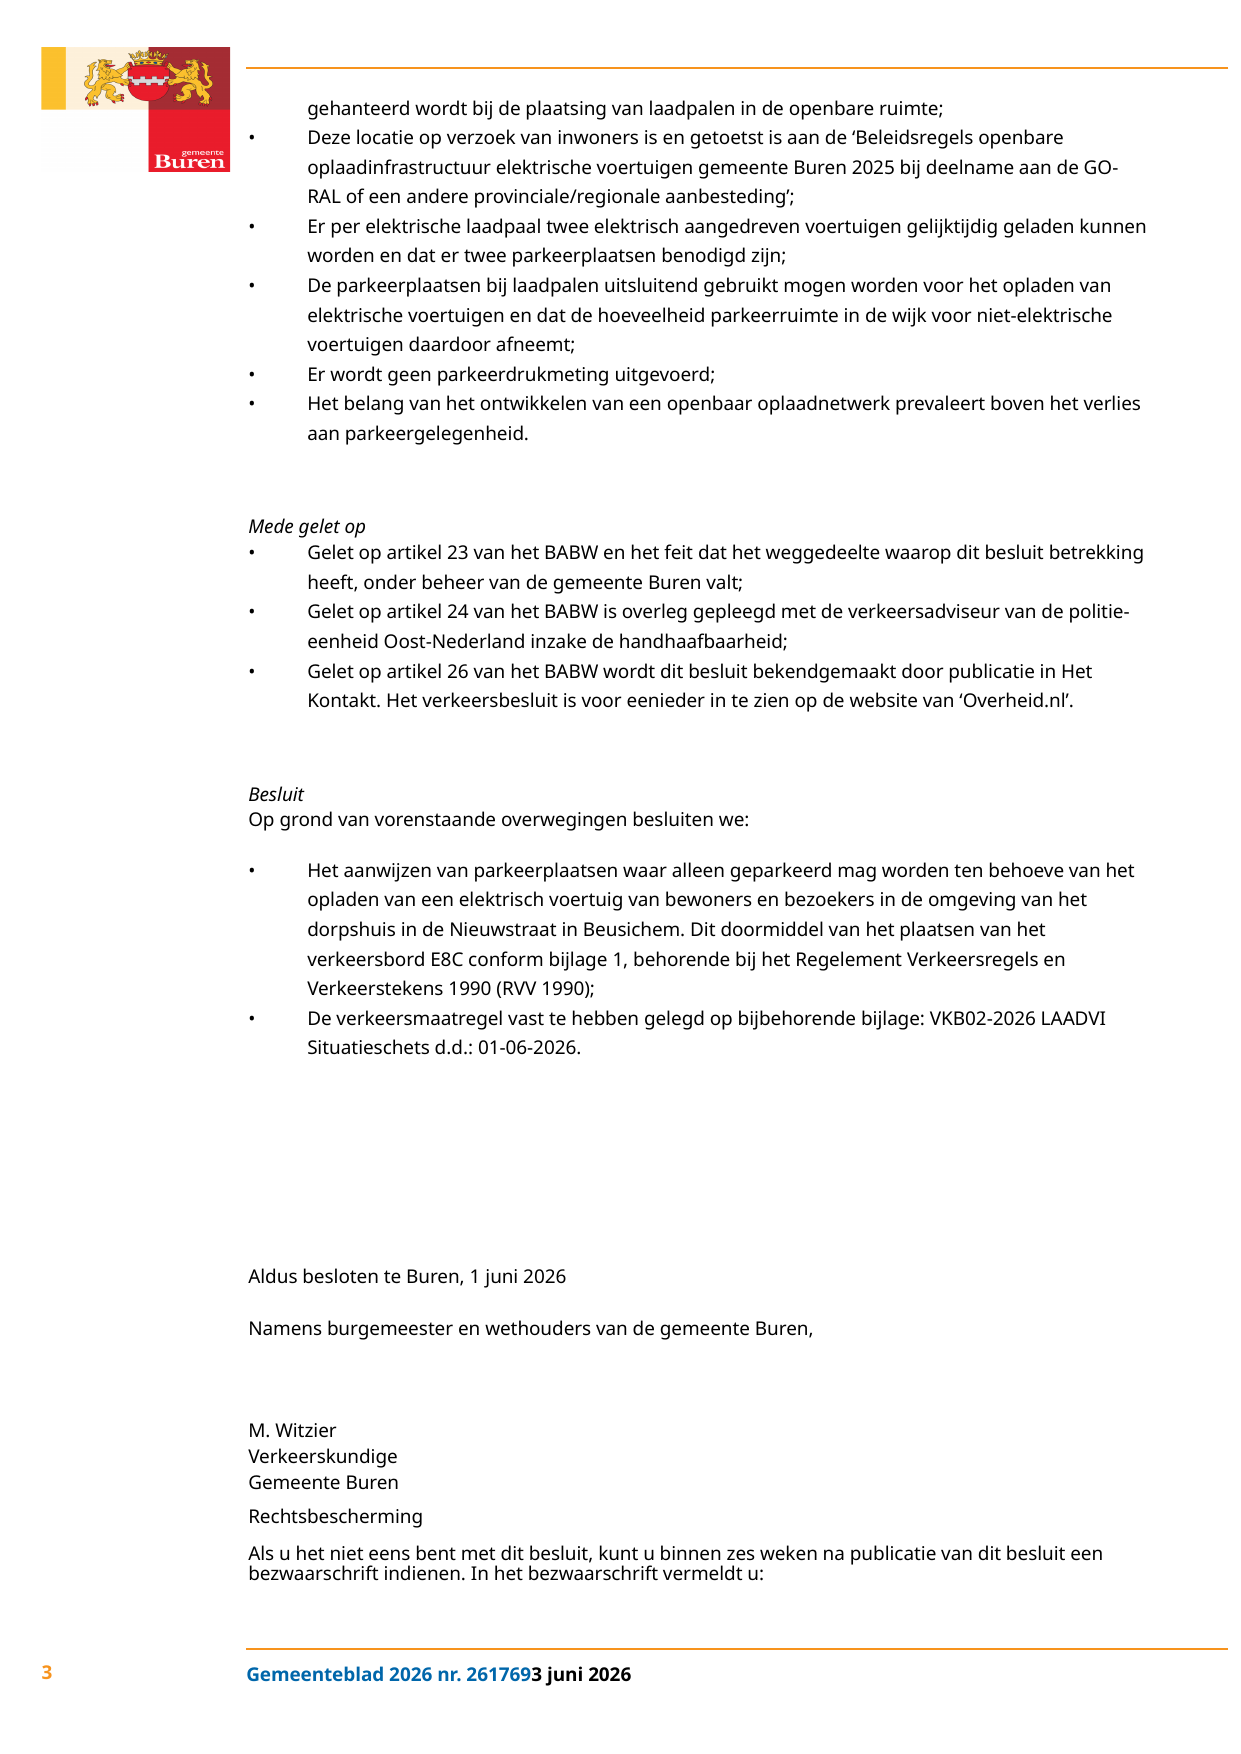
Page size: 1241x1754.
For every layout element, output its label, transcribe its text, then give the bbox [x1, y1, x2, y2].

list De verkeersmaatregel vast te hebben gelegd op bijbehorende bijlage: VKB02-2026 LAADVI Situatieschets d.d.: 01-06-2026. [248, 1005, 1152, 1060]
list De parkeerplaatsen bij laadpalen uitsluitend gebruikt mogen worden voor het opladen van elektrische voertuigen en dat de hoeveelheid parkeerruimte in de wijk voor niet-elektrische voertuigen daardoor afneemt; [248, 272, 1152, 357]
text Gemeente Buren [248, 1469, 1152, 1495]
list Er wordt geen parkeerdrukmeting uitgevoerd; [248, 361, 1152, 387]
list Gelet op artikel 26 van het BABW wordt dit besluit bekendgemaakt door publicatie in Het Kontakt. Het verkeersbesluit is voor eenieder in te zien op de website van ‘Overheid.nl’. [248, 658, 1152, 713]
text Besluit [248, 781, 1152, 807]
list Gelet op artikel 24 van het BABW is overleg gepleegd met de verkeersadviseur van de politie-eenheid Oost-Nederland inzake de handhaafbaarheid; [248, 599, 1152, 654]
text Mede gelet op [248, 514, 1152, 539]
list Deze locatie op verzoek van inwoners is en getoetst is aan de ‘Beleidsregels openbare oplaadinfrastructuur elektrische voertuigen gemeente Buren 2025 bij deelname aan de GO-RAL of een andere provinciale/regionale aanbesteding’; [248, 124, 1152, 209]
text Namens burgemeester en wethouders van de gemeente Buren, [248, 1315, 1152, 1340]
list Het aanwijzen van parkeerplaatsen waar alleen geparkeerd mag worden ten behoeve van het opladen van een elektrisch voertuig van bewoners en bezoekers in de omgeving van het dorpshuis in de Nieuwstraat in Beusichem. Dit doormiddel van het plaatsen van het verkeersbord E8C conform bijlage 1, behorende bij het Regelement Verkeersregels en Verkeerstekens 1990 (RVV 1990); [248, 857, 1152, 1001]
text Aldus besloten te Buren, 1 juni 2026 [248, 1263, 1152, 1289]
text Verkeerskundige [248, 1443, 1152, 1469]
text Als u het niet eens bent met dit besluit, kunt u binnen zes weken na publicatie van dit besluit een bezwaarschrift indienen. In het bezwaarschrift vermeldt u: [248, 1545, 1152, 1584]
list Er per elektrische laadpaal twee elektrisch aangedreven voertuigen gelijktijdig geladen kunnen worden en dat er twee parkeerplaatsen benodigd zijn; [248, 213, 1152, 268]
text Rechtsbescherming [248, 1508, 1152, 1528]
list Gelet op artikel 23 van het BABW en het feit dat het weggedeelte waarop dit besluit betrekking heeft, onder beheer van de gemeente Buren valt; [248, 539, 1152, 595]
text M. Witzier [248, 1418, 1152, 1443]
list gehanteerd wordt bij de plaatsing van laadpalen in de openbare ruimte; [248, 95, 1152, 121]
list Het belang van het ontwikkelen van een openbaar oplaadnetwerk prevaleert boven het verlies aan parkeergelegenheid. [248, 391, 1152, 446]
picture [41, 47, 231, 172]
text Op grond van vorenstaande overwegingen besluiten we: [248, 807, 1152, 832]
